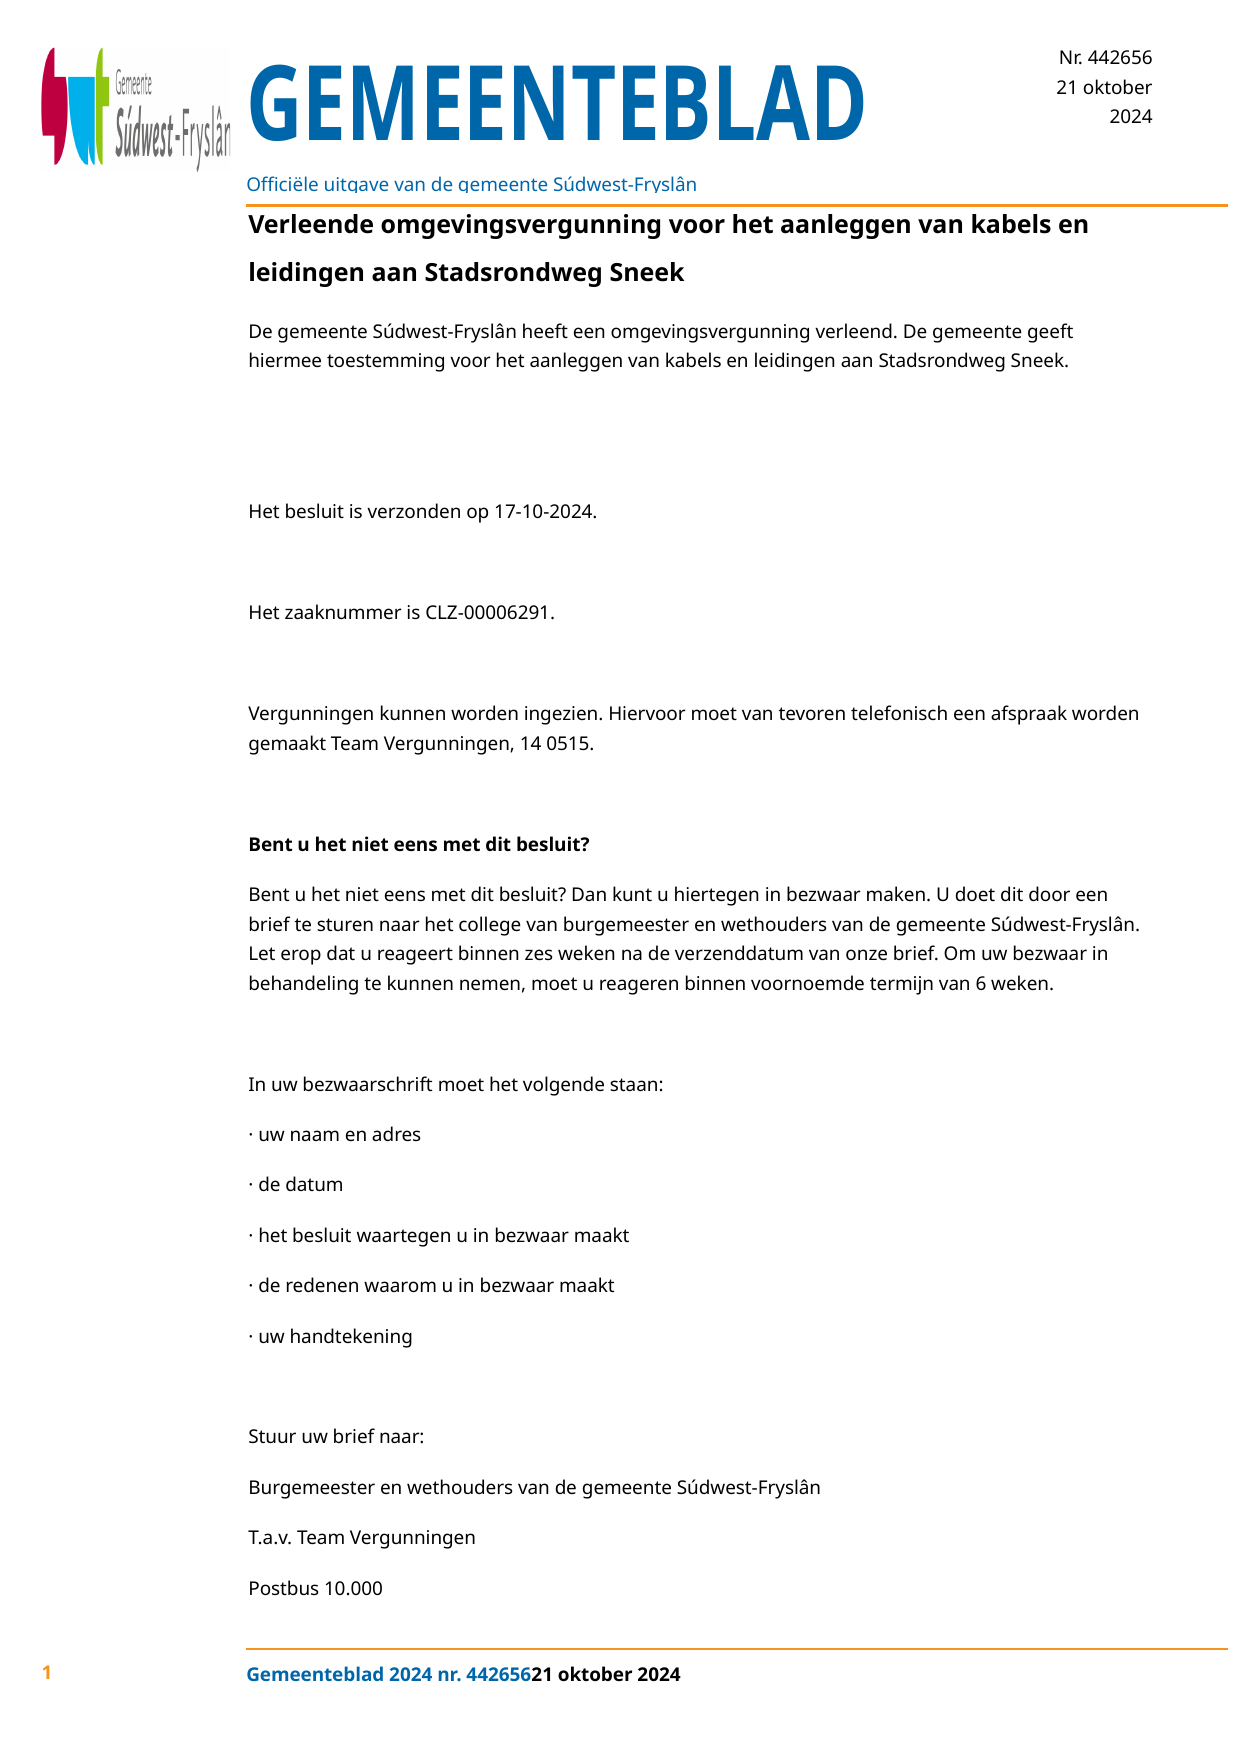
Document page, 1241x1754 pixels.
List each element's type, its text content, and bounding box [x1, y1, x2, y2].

text Het zaaknummer is CLZ-00006291. [248, 599, 1152, 625]
text Vergunningen kunnen worden ingezien. Hiervoor moet van tevoren telefonisch een afspraak worden gemaakt Team Vergunningen, 14 0515. [248, 700, 1152, 756]
text T.a.v. Team Vergunningen [248, 1524, 1152, 1550]
text Postbus 10.000 [248, 1575, 1152, 1601]
text · uw handtekening [248, 1323, 1152, 1349]
text · de datum [248, 1172, 1152, 1197]
text · de redenen waarom u in bezwaar maakt [248, 1272, 1152, 1298]
text · uw naam en adres [248, 1121, 1152, 1147]
text Verleende omgevingsvergunning voor het aanleggen van kabels en leidingen aan Stadsrondweg Sneek [248, 207, 1152, 288]
text Het besluit is verzonden op 17-10-2024. [248, 499, 1152, 524]
text De gemeente Súdwest-Fryslân heeft een omgevingsvergunning verleend. De gemeente geeft hiermee toestemming voor het aanleggen van kabels en leidingen aan Stadsrondweg Sneek. [248, 318, 1152, 373]
text Burgemeester en wethouders van de gemeente Súdwest-Fryslân [248, 1474, 1152, 1500]
picture [41, 47, 231, 172]
text Stuur uw brief naar: [248, 1424, 1152, 1449]
text Bent u het niet eens met dit besluit? [248, 831, 1152, 857]
text In uw bezwaarschrift moet het volgende staan: [248, 1071, 1152, 1097]
text Bent u het niet eens met dit besluit? Dan kunt u hiertegen in bezwaar maken. U doet dit door een brief te sturen naar het college van burgemeester en wethouders van de gemeente Súdwest-Fryslân. Let erop dat u reageert binnen zes weken na de verzenddatum van onze brief. Om uw bezwaar in behandeling te kunnen nemen, moet u reageren binnen voornoemde termijn van 6 weken. [248, 881, 1152, 996]
text · het besluit waartegen u in bezwaar maakt [248, 1222, 1152, 1248]
